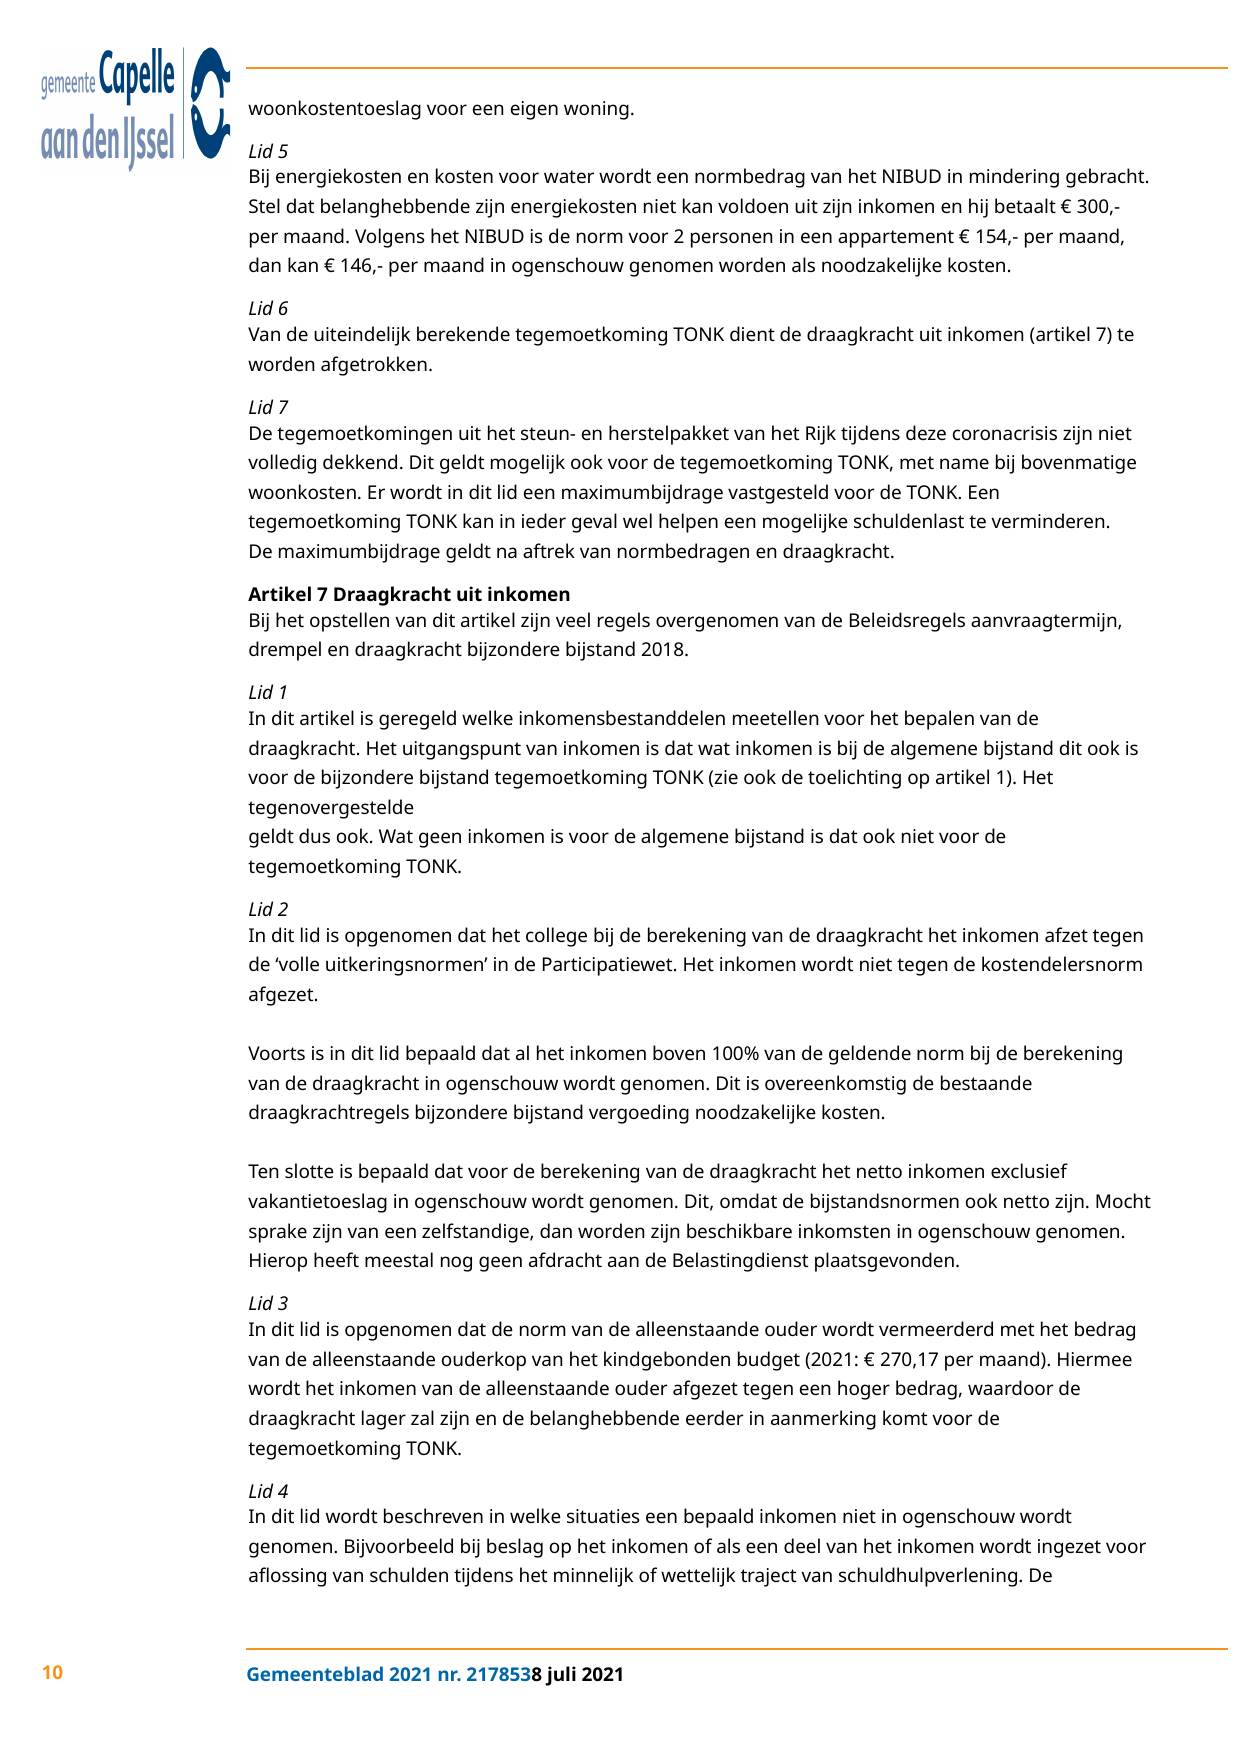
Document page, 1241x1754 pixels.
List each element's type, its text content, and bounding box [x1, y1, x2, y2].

text Lid 4 [248, 1478, 1152, 1503]
text Voorts is in dit lid bepaald dat al het inkomen boven 100% van de geldende norm bij de berekening van de draagkracht in ogenschouw wordt genomen. Dit is overeenkomstig de bestaande draagkrachtregels bijzondere bijstand vergoeding noodzakelijke kosten. [248, 1040, 1152, 1125]
text woonkostentoeslag voor een eigen woning. [248, 95, 1152, 121]
text Bij energiekosten en kosten voor water wordt een normbedrag van het NIBUD in mindering gebracht. Stel dat belanghebbende zijn energiekosten niet kan voldoen uit zijn inkomen en hij betaalt € 300,- per maand. Volgens het NIBUD is de norm voor 2 personen in een appartement € 154,- per maand, dan kan € 146,- per maand in ogenschouw genomen worden als noodzakelijke kosten. [248, 164, 1152, 278]
text Lid 6 [248, 296, 1152, 321]
text Van de uiteindelijk berekende tegemoetkoming TONK dient de draagkracht uit inkomen (artikel 7) te worden afgetrokken. [248, 321, 1152, 377]
text In dit lid wordt beschreven in welke situaties een bepaald inkomen niet in ogenschouw wordt genomen. Bijvoorbeeld bij beslag op het inkomen of als een deel van het inkomen wordt ingezet voor aflossing van schulden tijdens het minnelijk of wettelijk traject van schuldhulpverlening. De [248, 1503, 1152, 1588]
text Lid 5 [248, 138, 1152, 164]
text In dit lid is opgenomen dat de norm van de alleenstaande ouder wordt vermeerderd met het bedrag van de alleenstaande ouderkop van het kindgebonden budget (2021: € 270,17 per maand). Hiermee wordt het inkomen van de alleenstaande ouder afgezet tegen een hoger bedrag, waardoor de draagkracht lager zal zijn en de belanghebbende eerder in aanmerking komt voor de tegemoetkoming TONK. [248, 1316, 1152, 1460]
text De tegemoetkomingen uit het steun- en herstelpakket van het Rijk tijdens deze coronacrisis zijn niet volledig dekkend. Dit geldt mogelijk ook voor de tegemoetkoming TONK, met name bij bovenmatige woonkosten. Er wordt in dit lid een maximumbijdrage vastgesteld voor de TONK. Een tegemoetkoming TONK kan in ieder geval wel helpen een mogelijke schuldenlast te verminderen. [248, 420, 1152, 534]
text In dit lid is opgenomen dat het college bij de berekening van de draagkracht het inkomen afzet tegen de ‘volle uitkeringsnormen’ in de Participatiewet. Het inkomen wordt niet tegen de kostendelersnorm afgezet. [248, 922, 1152, 1007]
text In dit artikel is geregeld welke inkomensbestanddelen meetellen voor het bepalen van de draagkracht. Het uitgangspunt van inkomen is dat wat inkomen is bij de algemene bijstand dit ook is voor de bijzondere bijstand tegemoetkoming TONK (zie ook de toelichting op artikel 1). Het tegenovergestelde [248, 705, 1152, 820]
text Lid 7 [248, 394, 1152, 420]
text Lid 1 [248, 679, 1152, 705]
text Artikel 7 Draagkracht uit inkomen [248, 581, 1152, 607]
text Lid 2 [248, 896, 1152, 922]
text Bij het opstellen van dit artikel zijn veel regels overgenomen van de Beleidsregels aanvraagtermijn, drempel en draagkracht bijzondere bijstand 2018. [248, 607, 1152, 662]
text Ten slotte is bepaald dat voor de berekening van de draagkracht het netto inkomen exclusief vakantietoeslag in ogenschouw wordt genomen. Dit, omdat de bijstandsnormen ook netto zijn. Mocht sprake zijn van een zelfstandige, dan worden zijn beschikbare inkomsten in ogenschouw genomen. Hierop heeft meestal nog geen afdracht aan de Belastingdienst plaatsgevonden. [248, 1159, 1152, 1273]
text De maximumbijdrage geldt na aftrek van normbedragen en draagkracht. [248, 538, 1152, 564]
text geldt dus ook. Wat geen inkomen is voor de algemene bijstand is dat ook niet voor de tegemoetkoming TONK. [248, 824, 1152, 879]
text Lid 3 [248, 1291, 1152, 1316]
picture [41, 47, 231, 172]
